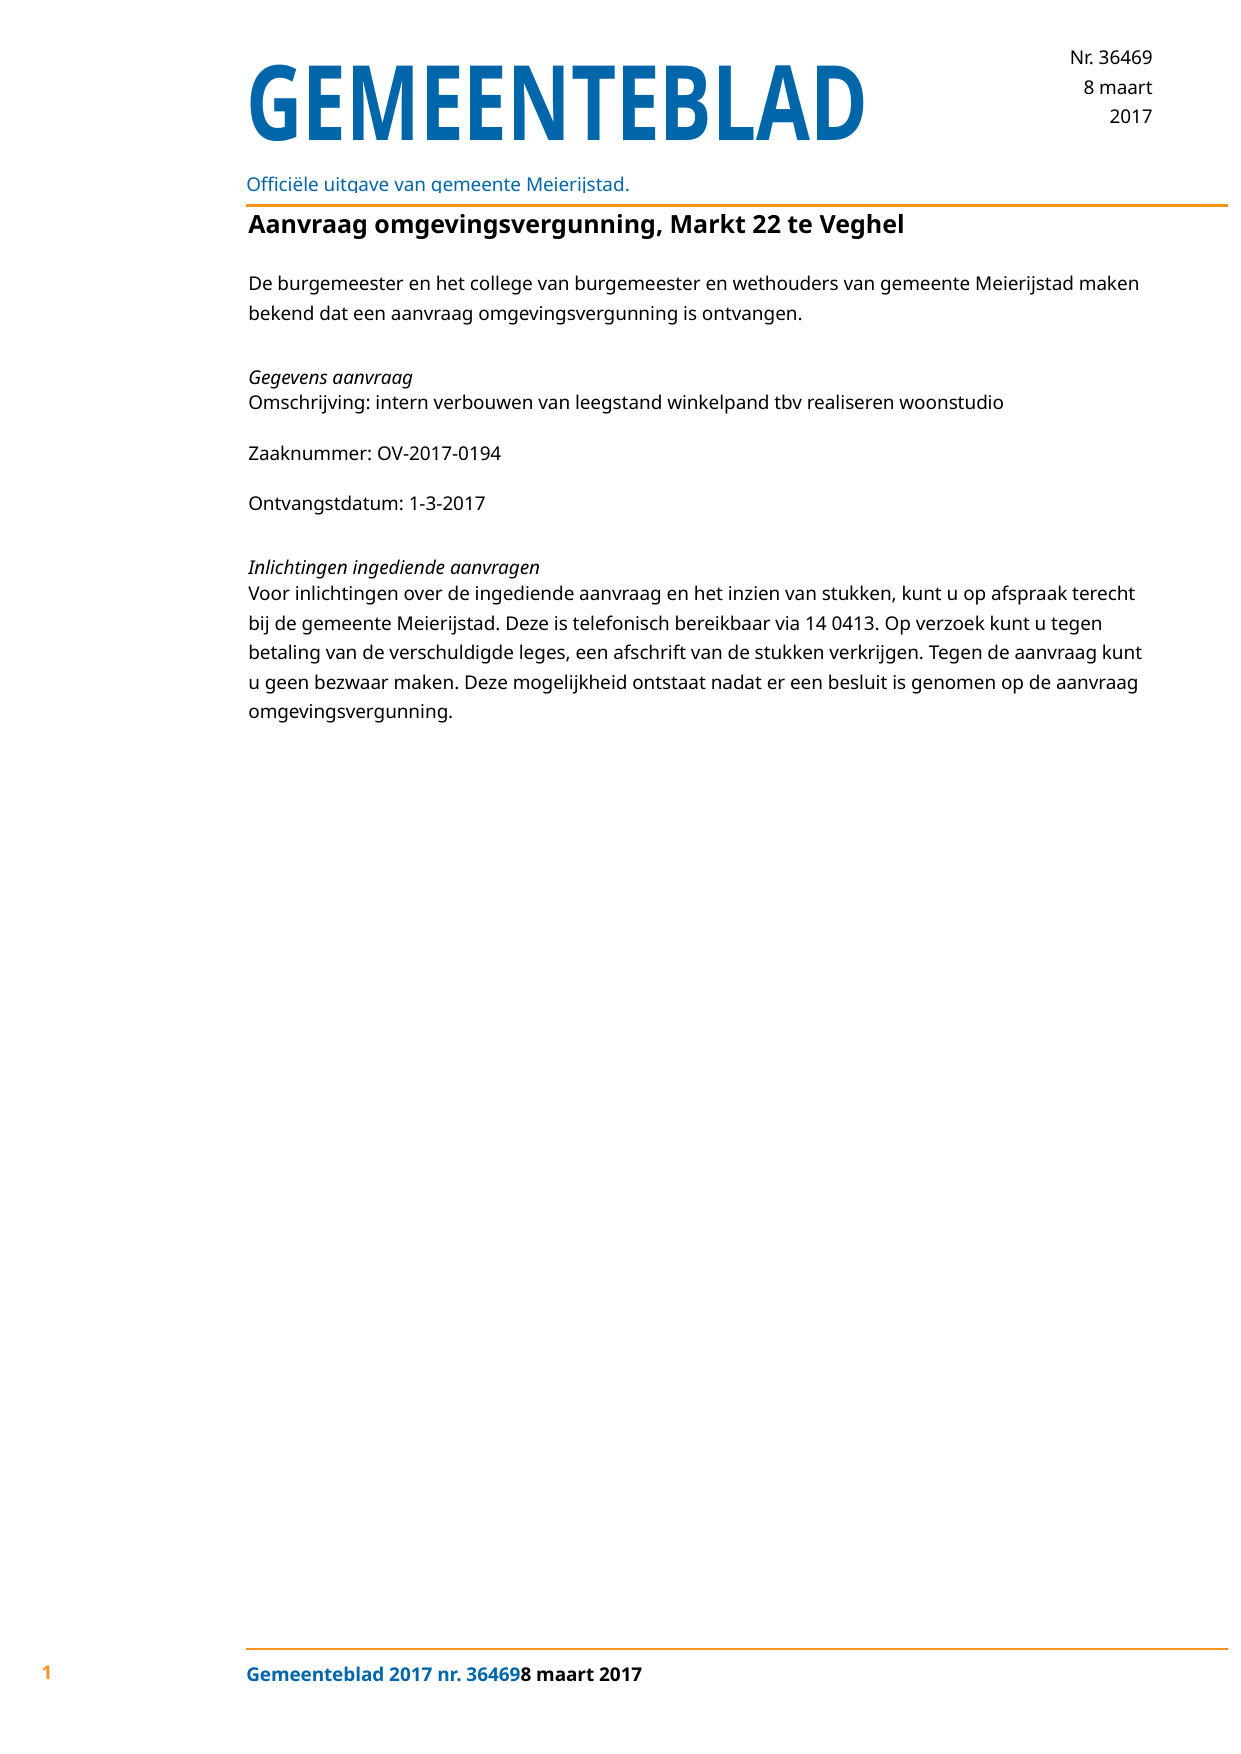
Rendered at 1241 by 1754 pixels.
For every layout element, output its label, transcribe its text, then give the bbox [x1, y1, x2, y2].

text Omschrijving: intern verbouwen van leegstand winkelpand tbv realiseren woonstudio [248, 389, 1152, 415]
picture [41, 47, 231, 172]
text Zaaknummer: OV-2017-0194 [248, 440, 1152, 466]
text Gegevens aanvraag [248, 364, 1152, 389]
text Voor inlichtingen over de ingediende aanvraag en het inzien van stukken, kunt u op afspraak terecht bij de gemeente Meierijstad. Deze is telefonisch bereikbaar via 14 0413. Op verzoek kunt u tegen betaling van de verschuldigde leges, een afschrift van de stukken verkrijgen. Tegen de aanvraag kunt u geen bezwaar maken. Deze mogelijkheid ontstaat nadat er een besluit is genomen op de aanvraag omgevingsvergunning. [248, 580, 1152, 724]
text Ontvangstdatum: 1-3-2017 [248, 490, 1152, 516]
text De burgemeester en het college van burgemeester en wethouders van gemeente Meierijstad maken bekend dat een aanvraag omgevingsvergunning is ontvangen. [248, 270, 1152, 326]
text Inlichtingen ingediende aanvragen [248, 554, 1152, 580]
text Aanvraag omgevingsvergunning, Markt 22 te Veghel [248, 207, 1152, 241]
